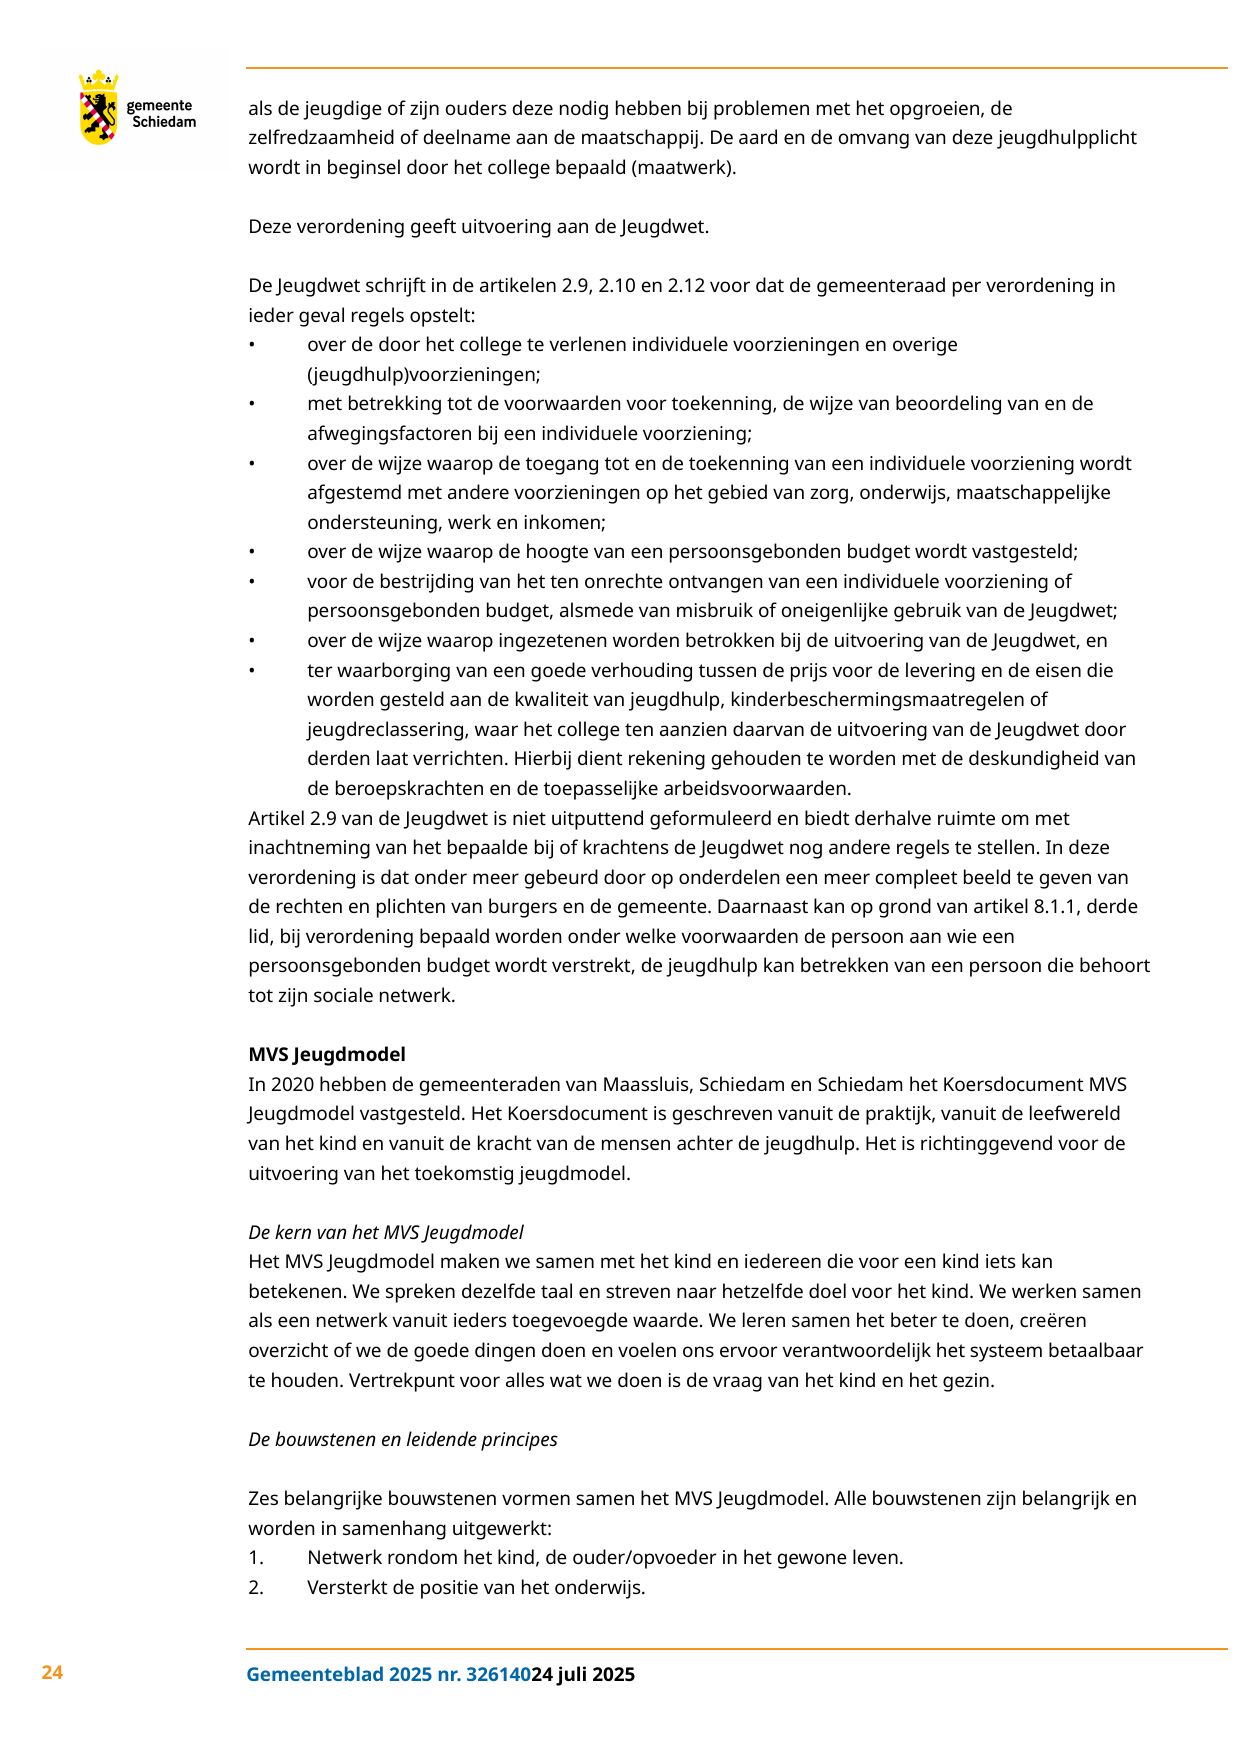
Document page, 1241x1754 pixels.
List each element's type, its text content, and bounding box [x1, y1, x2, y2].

list over de wijze waarop ingezetenen worden betrokken bij de uitvoering van de Jeugdwet, en [248, 627, 1152, 653]
list over de wijze waarop de toegang tot en de toekenning van een individuele voorziening wordt afgestemd met andere voorzieningen op het gebied van zorg, onderwijs, maatschappelijke ondersteuning, werk en inkomen; [248, 450, 1152, 535]
list Versterkt de positie van het onderwijs. [248, 1574, 1152, 1600]
list voor de bestrijding van het ten onrechte ontvangen van een individuele voorziening of persoonsgebonden budget, alsmede van misbruik of oneigenlijke gebruik van de Jeugdwet; [248, 568, 1152, 623]
text Artikel 2.9 van de Jeugdwet is niet uitputtend geformuleerd en biedt derhalve ruimte om met inachtneming van het bepaalde bij of krachtens de Jeugdwet nog andere regels te stellen. In deze verordening is dat onder meer gebeurd door op onderdelen een meer compleet beeld te geven van de rechten en plichten van burgers en de gemeente. Daarnaast kan op grond van artikel 8.1.1, derde lid, bij verordening bepaald worden onder welke voorwaarden de persoon aan wie een persoonsgebonden budget wordt verstrekt, de jeugdhulp kan betrekken van een persoon die behoort tot zijn sociale netwerk. [248, 805, 1152, 1008]
text In 2020 hebben de gemeenteraden van Maassluis, Schiedam en Schiedam het Koersdocument MVS Jeugdmodel vastgesteld. Het Koersdocument is geschreven vanuit de praktijk, vanuit de leefwereld van het kind en vanuit de kracht van de mensen achter de jeugdhulp. Het is richtinggevend voor de uitvoering van het toekomstig jeugdmodel. [248, 1071, 1152, 1186]
text Deze verordening geeft uitvoering aan de Jeugdwet. [248, 213, 1152, 239]
list over de wijze waarop de hoogte van een persoonsgebonden budget wordt vastgesteld; [248, 538, 1152, 564]
text Het MVS Jeugdmodel maken we samen met het kind en iedereen die voor een kind iets kan betekenen. We spreken dezelfde taal en streven naar hetzelfde doel voor het kind. We werken samen als een netwerk vanuit ieders toegevoegde waarde. We leren samen het beter te doen, creëren overzicht of we de goede dingen doen en voelen ons ervoor verantwoordelijk het systeem betaalbaar te houden. Vertrekpunt voor alles wat we doen is de vraag van het kind en het gezin. [248, 1248, 1152, 1393]
text De bouwstenen en leidende principes [248, 1426, 1152, 1452]
picture [41, 47, 231, 172]
list met betrekking tot de voorwaarden voor toekenning, de wijze van beoordeling van en de afwegingsfactoren bij een individuele voorziening; [248, 391, 1152, 446]
text De Jeugdwet schrijft in de artikelen 2.9, 2.10 en 2.12 voor dat de gemeenteraad per verordening in ieder geval regels opstelt: [248, 272, 1152, 328]
list ter waarborging van een goede verhouding tussen de prijs voor de levering en de eisen die worden gesteld aan de kwaliteit van jeugdhulp, kinderbeschermingsmaatregelen of jeugdreclassering, waar het college ten aanzien daarvan de uitvoering van de Jeugdwet door derden laat verrichten. Hierbij dient rekening gehouden te worden met de deskundigheid van de beroepskrachten en de toepasselijke arbeidsvoorwaarden. [248, 657, 1152, 801]
list Netwerk rondom het kind, de ouder/opvoeder in het gewone leven. [248, 1544, 1152, 1570]
text Zes belangrijke bouwstenen vormen samen het MVS Jeugdmodel. Alle bouwstenen zijn belangrijk en worden in samenhang uitgewerkt: [248, 1485, 1152, 1541]
text De kern van het MVS Jeugdmodel [248, 1219, 1152, 1245]
text als de jeugdige of zijn ouders deze nodig hebben bij problemen met het opgroeien, de zelfredzaamheid of deelname aan de maatschappij. De aard en de omvang van deze jeugdhulpplicht wordt in beginsel door het college bepaald (maatwerk). [248, 95, 1152, 180]
list over de door het college te verlenen individuele voorzieningen en overige (jeugdhulp)voorzieningen; [248, 331, 1152, 387]
text MVS Jeugdmodel [248, 1041, 1152, 1067]
